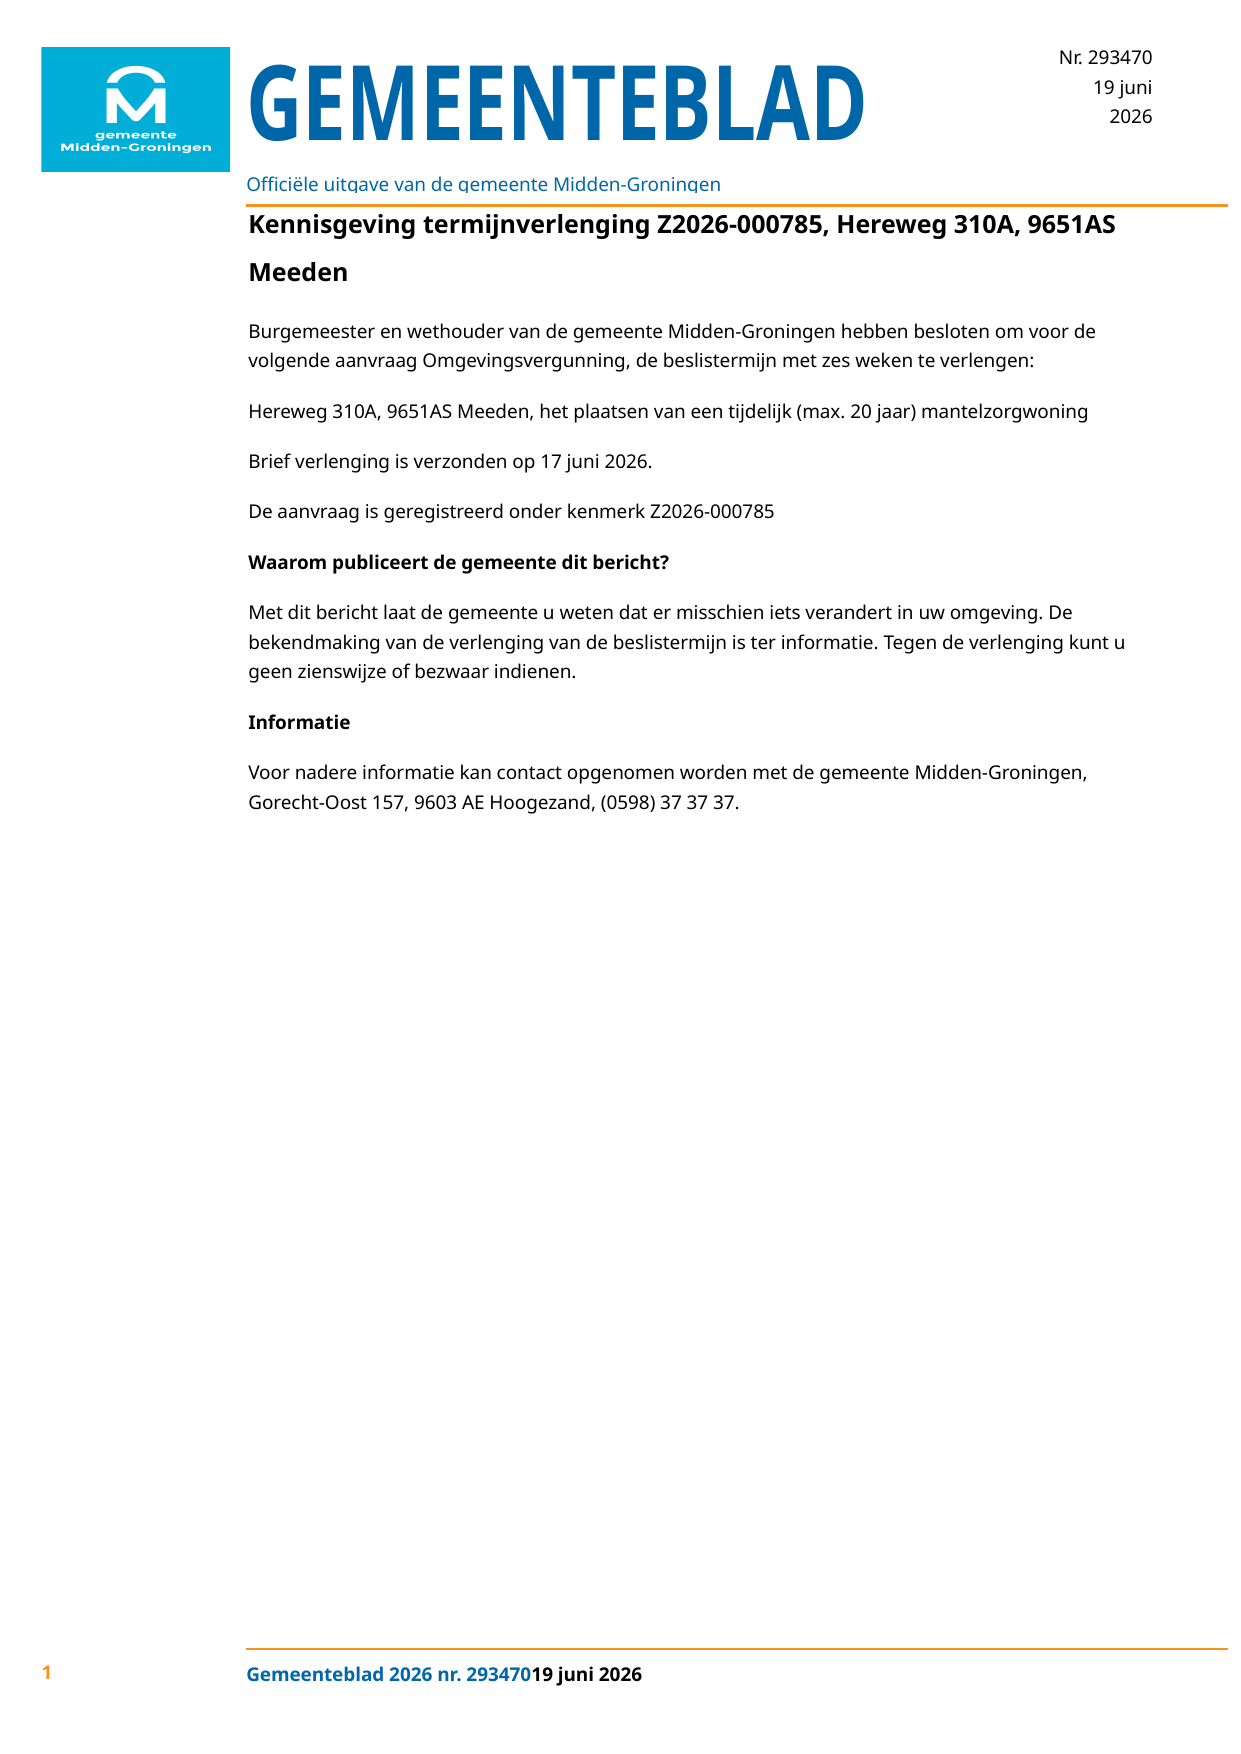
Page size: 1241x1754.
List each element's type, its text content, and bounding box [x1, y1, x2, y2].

text Met dit bericht laat de gemeente u weten dat er misschien iets verandert in uw omgeving. De bekendmaking van de verlenging van de beslistermijn is ter informatie. Tegen de verlenging kunt u geen zienswijze of bezwaar indienen. [248, 599, 1152, 684]
text Hereweg 310A, 9651AS Meeden, het plaatsen van een tijdelijk (max. 20 jaar) mantelzorgwoning [248, 398, 1152, 424]
text Voor nadere informatie kan contact opgenomen worden met de gemeente Midden-Groningen, Gorecht-Oost 157, 9603 AE Hoogezand, (0598) 37 37 37. [248, 759, 1152, 815]
text Kennisgeving termijnverlenging Z2026-000785, Hereweg 310A, 9651AS Meeden [248, 207, 1152, 288]
picture [107, 89, 165, 122]
text Burgemeester en wethouder van de gemeente Midden-Groningen hebben besloten om voor de volgende aanvraag Omgevingsvergunning, de beslistermijn met zes weken te verlengen: [248, 318, 1152, 373]
text De aanvraag is geregistreerd onder kenmerk Z2026-000785 [248, 499, 1152, 524]
text Brief verlenging is verzonden op 17 juni 2026. [248, 448, 1152, 474]
text Waarom publiceert de gemeente dit bericht? [248, 549, 1152, 575]
picture [108, 66, 164, 82]
text Informatie [248, 709, 1152, 735]
picture [184, 146, 190, 153]
